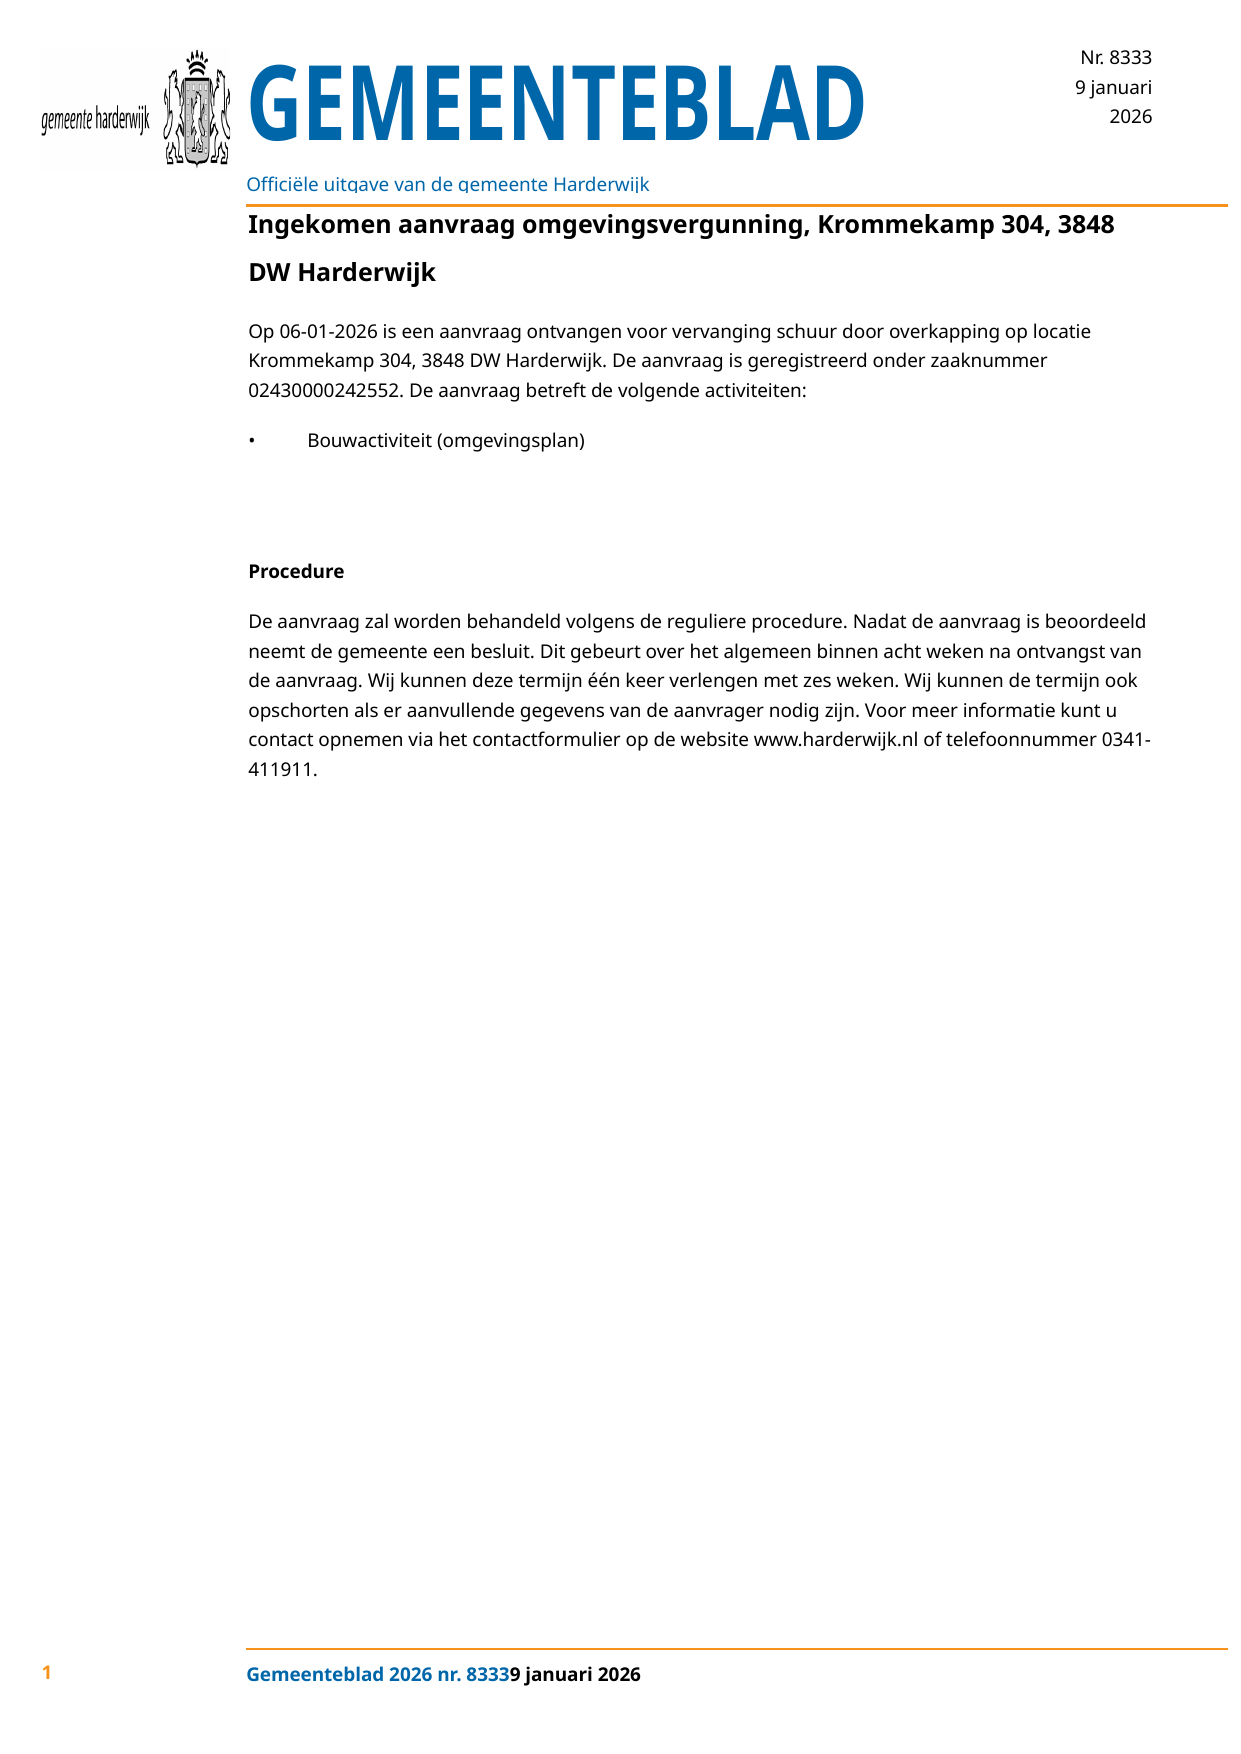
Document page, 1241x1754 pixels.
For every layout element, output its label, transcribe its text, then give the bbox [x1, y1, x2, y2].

list Bouwactiviteit (omgevingsplan) [248, 427, 1152, 453]
text Op 06-01-2026 is een aanvraag ontvangen voor vervanging schuur door overkapping op locatie Krommekamp 304, 3848 DW Harderwijk. De aanvraag is geregistreerd onder zaaknummer 02430000242552. De aanvraag betreft de volgende activiteiten: [248, 318, 1152, 403]
text Ingekomen aanvraag omgevingsvergunning, Krommekamp 304, 3848 DW Harderwijk [248, 207, 1152, 288]
text Procedure [248, 558, 1152, 584]
picture [41, 47, 231, 172]
text De aanvraag zal worden behandeld volgens de reguliere procedure. Nadat de aanvraag is beoordeeld neemt de gemeente een besluit. Dit gebeurt over het algemeen binnen acht weken na ontvangst van de aanvraag. Wij kunnen deze termijn één keer verlengen met zes weken. Wij kunnen de termijn ook opschorten als er aanvullende gegevens van de aanvrager nodig zijn. Voor meer informatie kunt u contact opnemen via het contactformulier op de website www.harderwijk.nl of telefoonnummer 0341-411911. [248, 608, 1152, 782]
